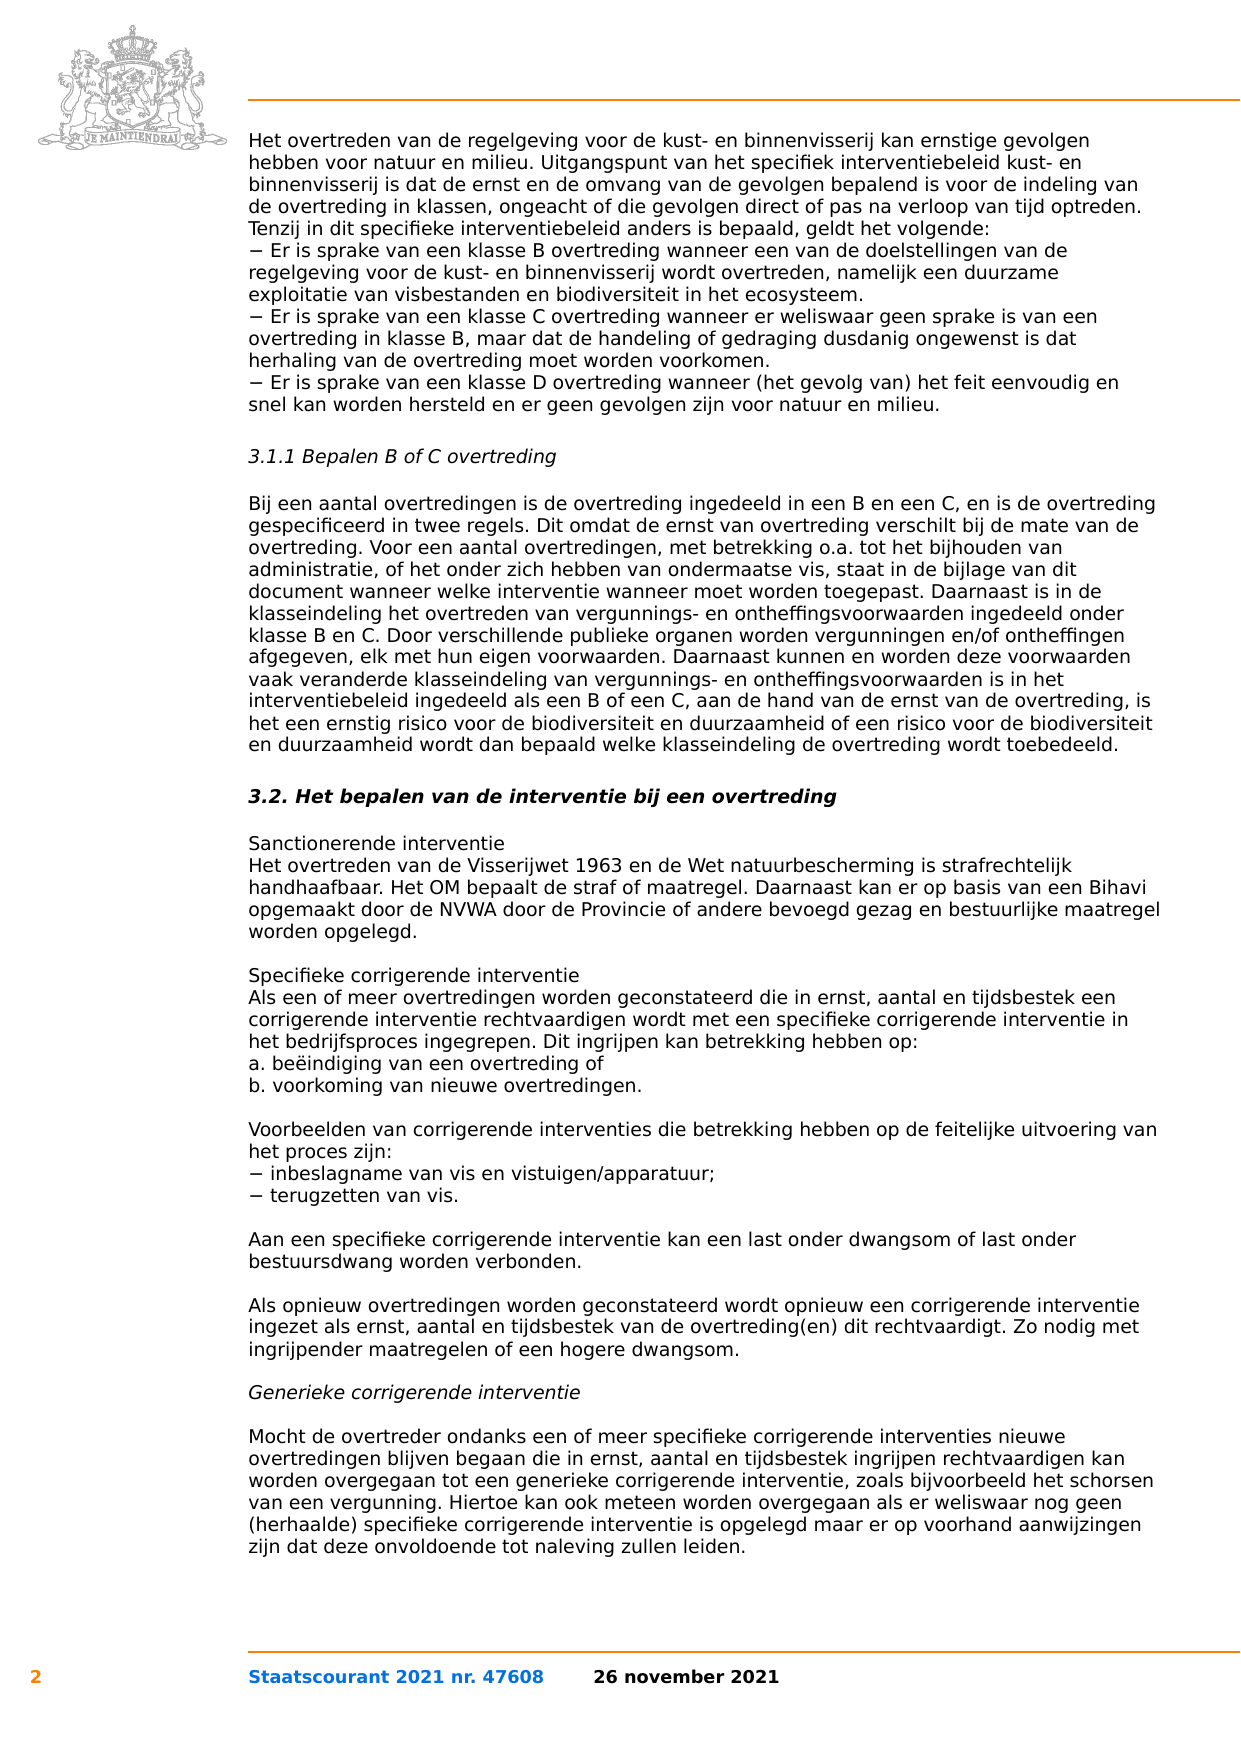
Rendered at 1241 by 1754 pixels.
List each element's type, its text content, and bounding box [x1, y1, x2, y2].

text Specifieke corrigerende interventie [248, 965, 1163, 987]
text Sanctionerende interventie [248, 833, 1163, 855]
text b. voorkoming van nieuwe overtredingen. [248, 1075, 1163, 1097]
subtitle Generieke corrigerende interventie [248, 1382, 1163, 1404]
text − Er is sprake van een klasse C overtreding wanneer er weliswaar geen sprake is van een overtreding in klasse B, maar dat de handeling of gedraging dusdanig ongewenst is dat herhaling van de overtreding moet worden voorkomen. [248, 306, 1163, 372]
subtitle 3.1.1 Bepalen B of C overtreding [248, 446, 1163, 468]
text − terugzetten van vis. [248, 1185, 1163, 1207]
text − inbeslagname van vis en vistuigen/apparatuur; [248, 1163, 1163, 1185]
text − Er is sprake van een klasse B overtreding wanneer een van de doelstellingen van de regelgeving voor de kust- en binnenvisserij wordt overtreden, namelijk een duurzame exploitatie van visbestanden en biodiversiteit in het ecosysteem. [248, 240, 1163, 306]
text a. beëindiging van een overtreding of [248, 1053, 1163, 1075]
text Mocht de overtreder ondanks een of meer specifieke corrigerende interventies nieuwe overtredingen blijven begaan die in ernst, aantal en tijdsbestek ingrijpen rechtvaardigen kan worden overgegaan tot een generieke corrigerende interventie, zoals bijvoorbeeld het schorsen van een vergunning. Hiertoe kan ook meteen worden overgegaan als er weliswaar nog geen (herhaalde) specifieke corrigerende interventie is opgelegd maar er op voorhand aanwijzingen zijn dat deze onvoldoende tot naleving zullen leiden. [248, 1426, 1163, 1558]
text Aan een specifieke corrigerende interventie kan een last onder dwangsom of last onder bestuursdwang worden verbonden. [248, 1229, 1163, 1273]
subtitle 3.2. Het bepalen van de interventie bij een overtreding [248, 786, 1163, 808]
text Het overtreden van de regelgeving voor de kust- en binnenvisserij kan ernstige gevolgen hebben voor natuur en milieu. Uitgangspunt van het specifiek interventiebeleid kust- en binnenvisserij is dat de ernst en de omvang van de gevolgen bepalend is voor de indeling van de overtreding in klassen, ongeacht of die gevolgen direct of pas na verloop van tijd optreden. Tenzij in dit specifieke interventiebeleid anders is bepaald, geldt het volgende: [248, 130, 1163, 240]
text Bij een aantal overtredingen is de overtreding ingedeeld in een B en een C, en is de overtreding gespecificeerd in twee regels. Dit omdat de ernst van overtreding verschilt bij de mate van de overtreding. Voor een aantal overtredingen, met betrekking o.a. tot het bijhouden van administratie, of het onder zich hebben van ondermaatse vis, staat in de bijlage van dit document wanneer welke interventie wanneer moet worden toegepast. Daarnaast is in de klasseindeling het overtreden van vergunnings- en ontheffingsvoorwaarden ingedeeld onder klasse B en C. Door verschillende publieke organen worden vergunningen en/of ontheffingen afgegeven, elk met hun eigen voorwaarden. Daarnaast kunnen en worden deze voorwaarden vaak veranderde klasseindeling van vergunnings- en ontheffingsvoorwaarden is in het interventiebeleid ingedeeld als een B of een C, aan de hand van de ernst van de overtreding, is het een ernstig risico voor de biodiversiteit en duurzaamheid of een risico voor de biodiversiteit en duurzaamheid wordt dan bepaald welke klasseindeling de overtreding wordt toebedeeld. [248, 493, 1163, 756]
text Voorbeelden van corrigerende interventies die betrekking hebben op de feitelijke uitvoering van het proces zijn: [248, 1119, 1163, 1163]
text Het overtreden van de Visserijwet 1963 en de Wet natuurbescherming is strafrechtelijk handhaafbaar. Het OM bepaalt de straf of maatregel. Daarnaast kan er op basis van een Bihavi opgemaakt door de NVWA door de Provincie of andere bevoegd gezag en bestuurlijke maatregel worden opgelegd. [248, 855, 1163, 943]
text − Er is sprake van een klasse D overtreding wanneer (het gevolg van) het feit eenvoudig en snel kan worden hersteld en er geen gevolgen zijn voor natuur en milieu. [248, 372, 1163, 416]
text Als een of meer overtredingen worden geconstateerd die in ernst, aantal en tijdsbestek een corrigerende interventie rechtvaardigen wordt met een specifieke corrigerende interventie in het bedrijfsproces ingegrepen. Dit ingrijpen kan betrekking hebben op: [248, 987, 1163, 1053]
text Als opnieuw overtredingen worden geconstateerd wordt opnieuw een corrigerende interventie ingezet als ernst, aantal en tijdsbestek van de overtreding(en) dit rechtvaardigt. Zo nodig met ingrijpender maatregelen of een hogere dwangsom. [248, 1294, 1163, 1360]
picture [38, 25, 227, 150]
